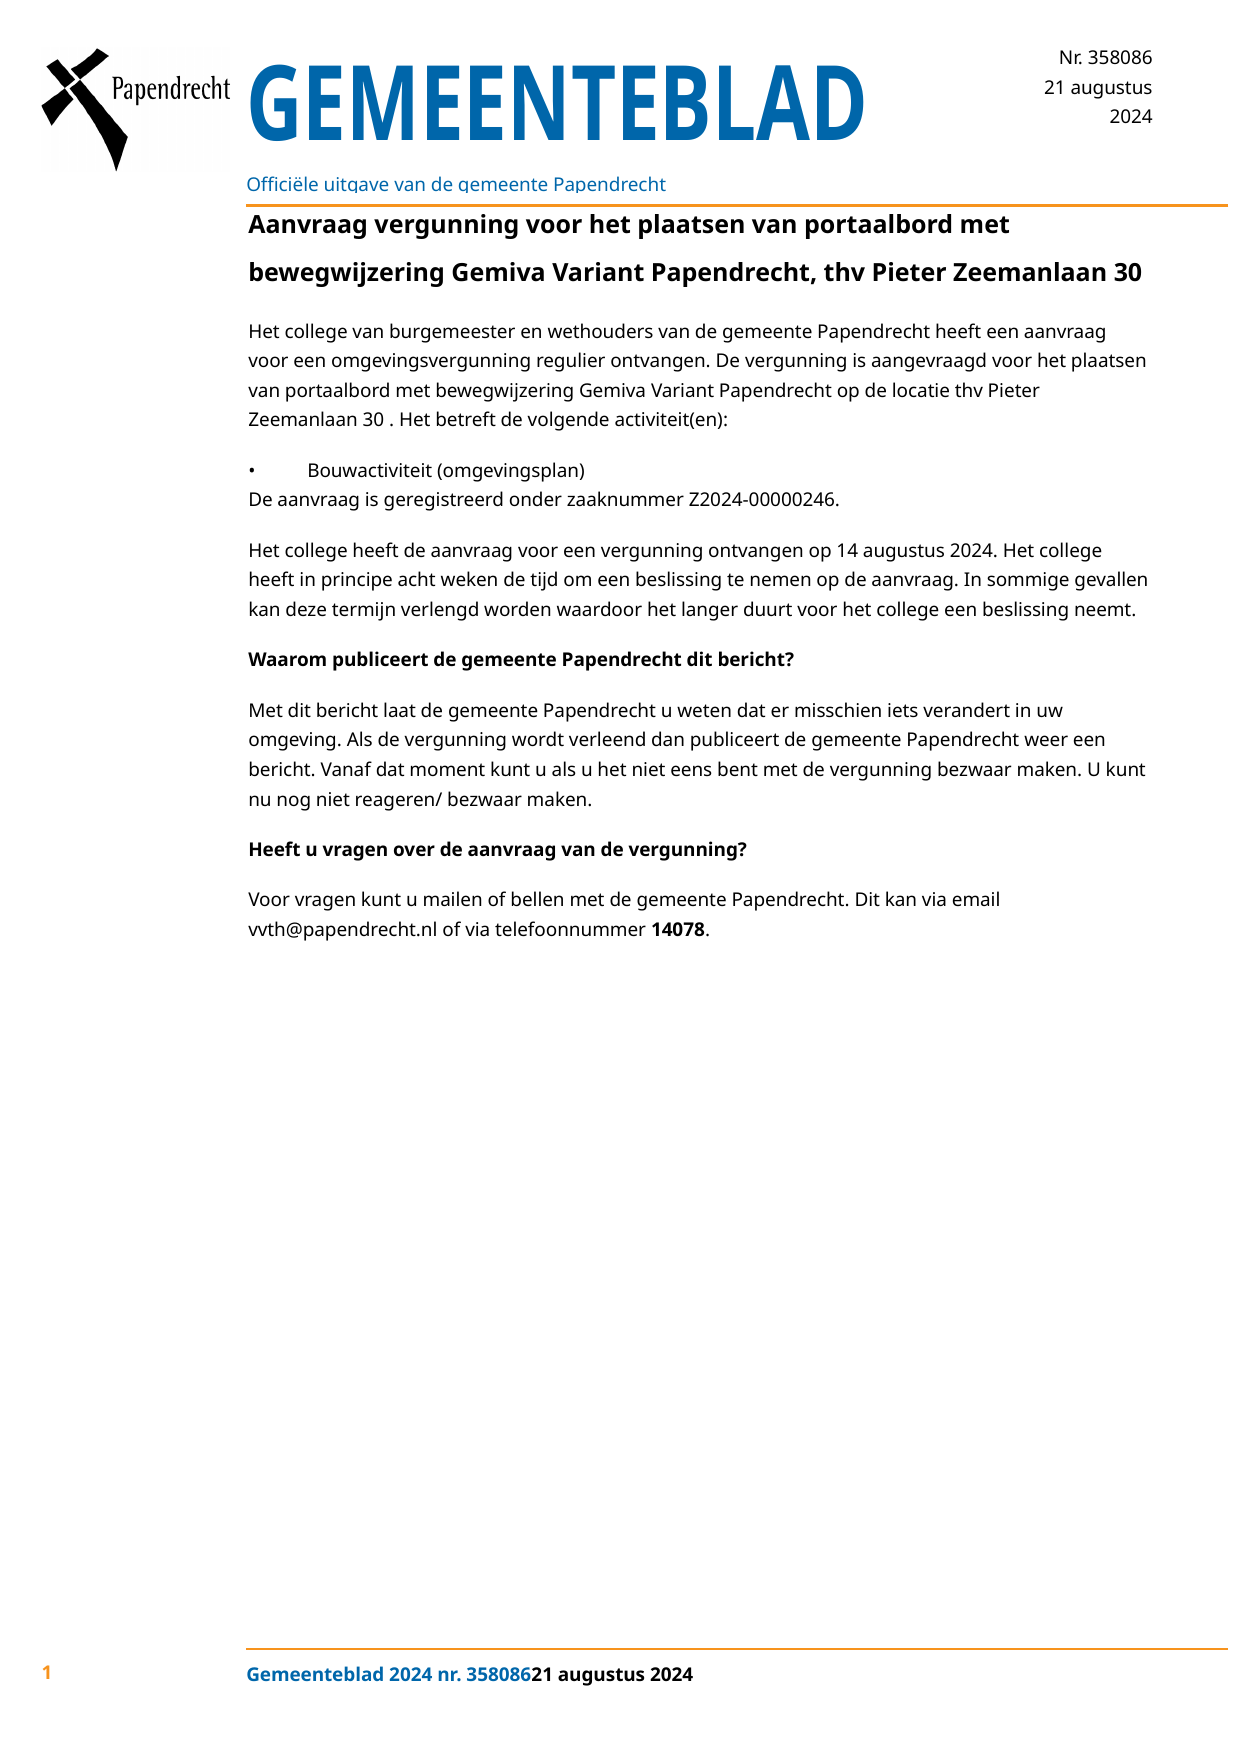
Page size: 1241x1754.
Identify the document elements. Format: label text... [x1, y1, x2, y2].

list Bouwactiviteit (omgevingsplan) [248, 457, 1152, 483]
text De aanvraag is geregistreerd onder zaaknummer Z2024-00000246. [248, 487, 1152, 512]
text Het college heeft de aanvraag voor een vergunning ontvangen op 14 augustus 2024. Het college heeft in principe acht weken de tijd om een beslissing te nemen op de aanvraag. In sommige gevallen kan deze termijn verlengd worden waardoor het langer duurt voor het college een beslissing neemt. [248, 537, 1152, 622]
text Voor vragen kunt u mailen of bellen met de gemeente Papendrecht. Dit kan via email vvth@papendrecht.nl of via telefoonnummer 14078. [248, 887, 1152, 942]
text Het college van burgemeester en wethouders van de gemeente Papendrecht heeft een aanvraag voor een omgevingsvergunning regulier ontvangen. De vergunning is aangevraagd voor het plaatsen van portaalbord met bewegwijzering Gemiva Variant Papendrecht op de locatie thv Pieter Zeemanlaan 30 . Het betreft de volgende activiteit(en): [248, 318, 1152, 432]
text Waarom publiceert de gemeente Papendrecht dit bericht? [248, 647, 1152, 672]
text Aanvraag vergunning voor het plaatsen van portaalbord met bewegwijzering Gemiva Variant Papendrecht, thv Pieter Zeemanlaan 30 [248, 207, 1152, 288]
text Met dit bericht laat de gemeente Papendrecht u weten dat er misschien iets verandert in uw omgeving. Als de vergunning wordt verleend dan publiceert de gemeente Papendrecht weer een bericht. Vanaf dat moment kunt u als u het niet eens bent met de vergunning bezwaar maken. U kunt nu nog niet reageren/ bezwaar maken. [248, 697, 1152, 812]
text Heeft u vragen over de aanvraag van de vergunning? [248, 836, 1152, 862]
picture [41, 47, 231, 172]
